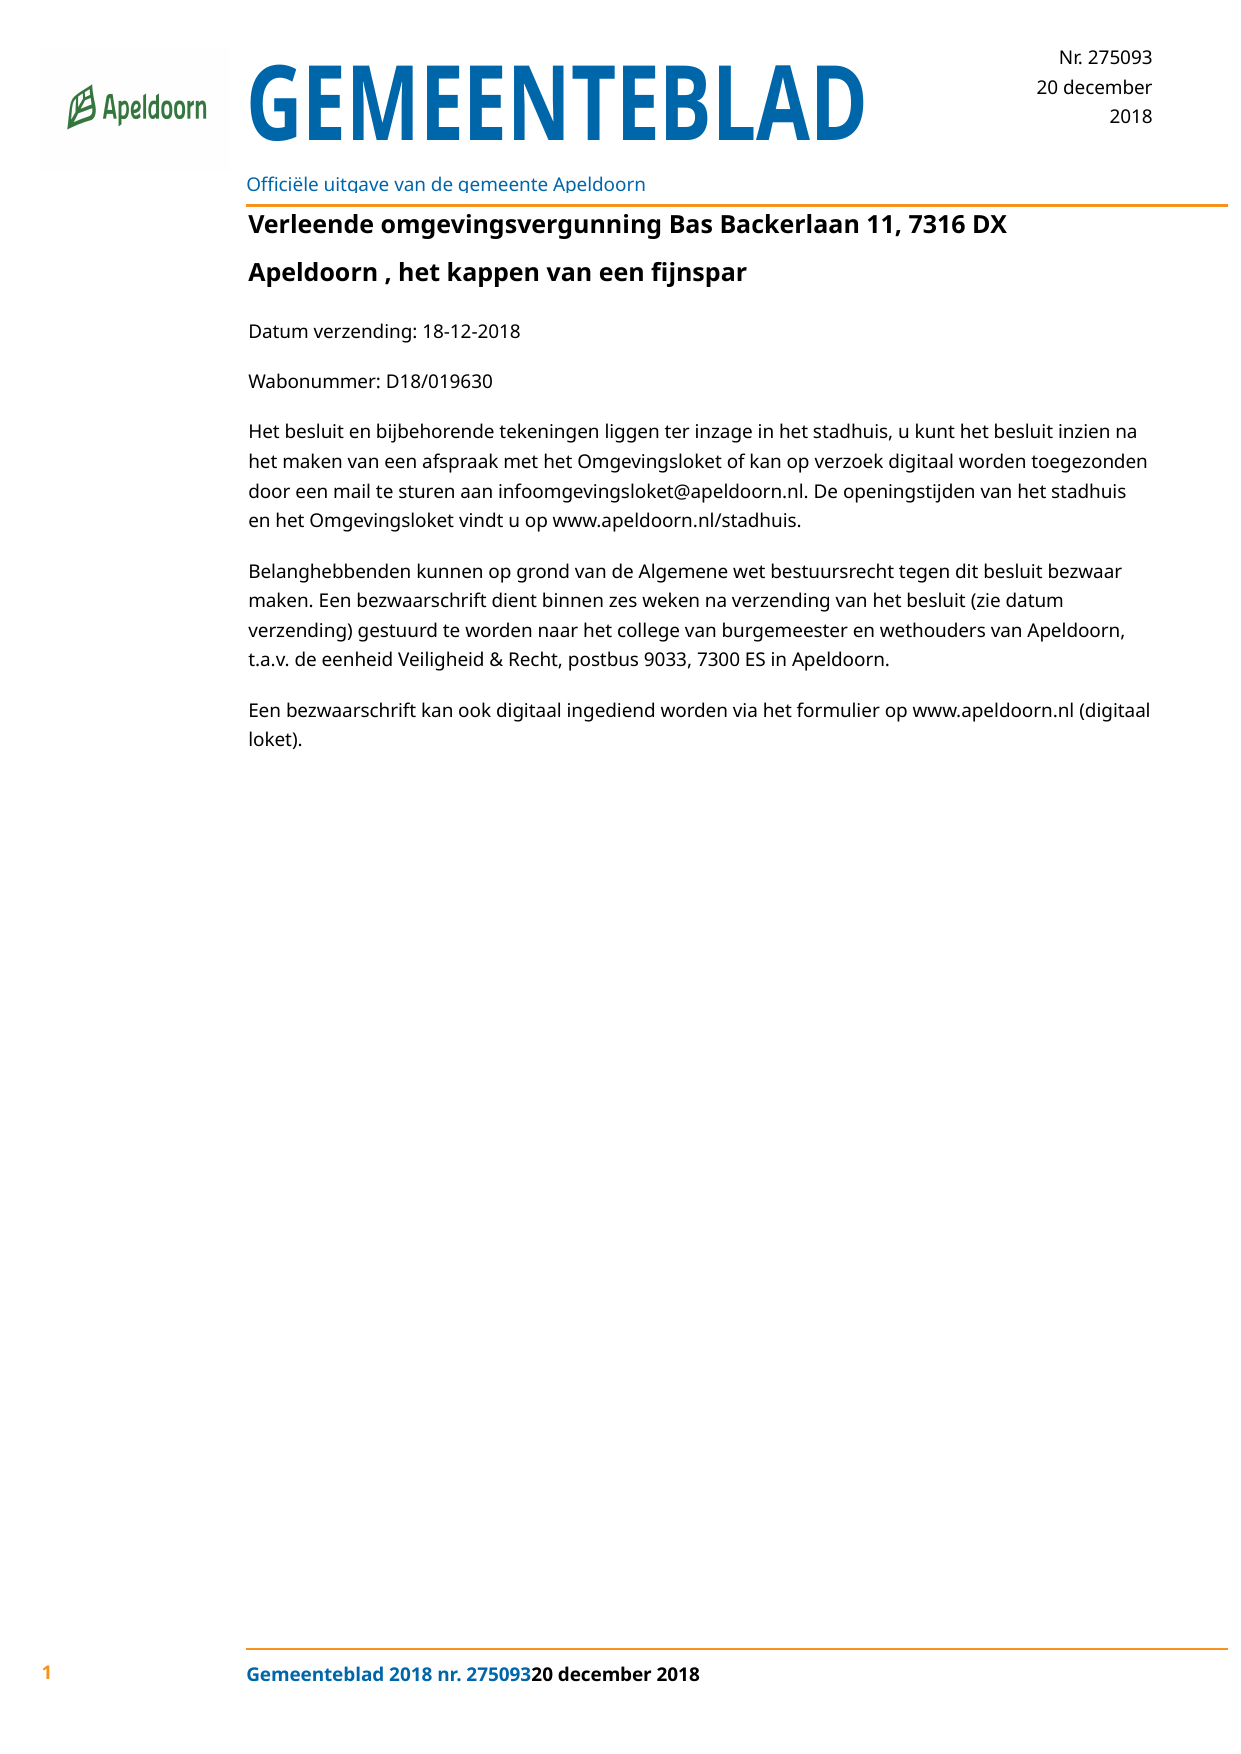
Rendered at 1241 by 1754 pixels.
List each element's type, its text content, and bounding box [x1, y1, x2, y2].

text Verleende omgevingsvergunning Bas Backerlaan 11, 7316 DX Apeldoorn , het kappen van een fijnspar [248, 207, 1152, 288]
text Het besluit en bijbehorende tekeningen liggen ter inzage in het stadhuis, u kunt het besluit inzien na het maken van een afspraak met het Omgevingsloket of kan op verzoek digitaal worden toegezonden door een mail te sturen aan infoomgevingsloket@apeldoorn.nl. De openingstijden van het stadhuis en het Omgevingsloket vindt u op www.apeldoorn.nl/stadhuis. [248, 419, 1152, 533]
text Datum verzending: 18-12-2018 [248, 318, 1152, 344]
text Wabonummer: D18/019630 [248, 368, 1152, 394]
text Een bezwaarschrift kan ook digitaal ingediend worden via het formulier op www.apeldoorn.nl (digitaal loket). [248, 697, 1152, 752]
text Belanghebbenden kunnen op grond van de Algemene wet bestuursrecht tegen dit besluit bezwaar maken. Een bezwaarschrift dient binnen zes weken na verzending van het besluit (zie datum verzending) gestuurd te worden naar het college van burgemeester en wethouders van Apeldoorn, t.a.v. de eenheid Veiligheid & Recht, postbus 9033, 7300 ES in Apeldoorn. [248, 558, 1152, 672]
picture [41, 47, 231, 172]
